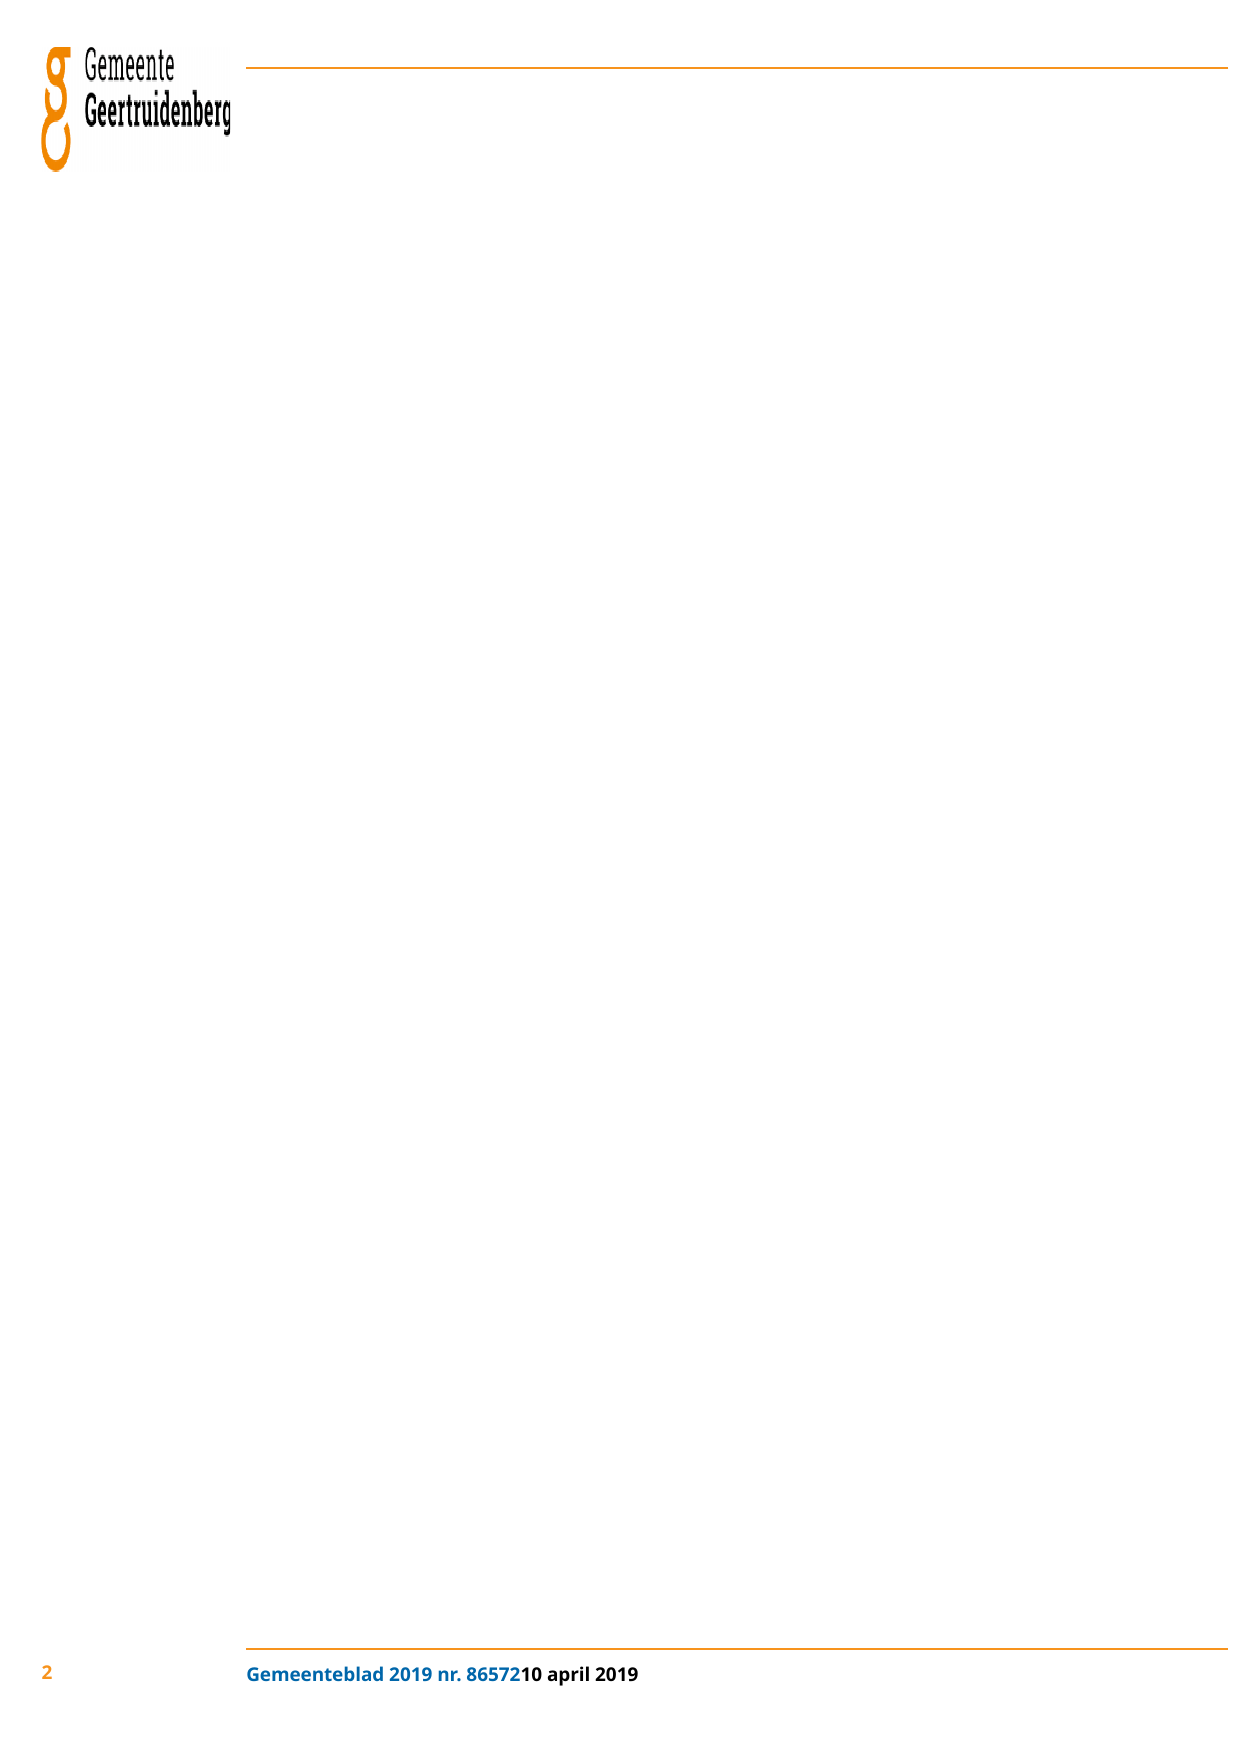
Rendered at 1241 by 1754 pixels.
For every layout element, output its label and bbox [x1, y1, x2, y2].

picture [41, 47, 231, 172]
